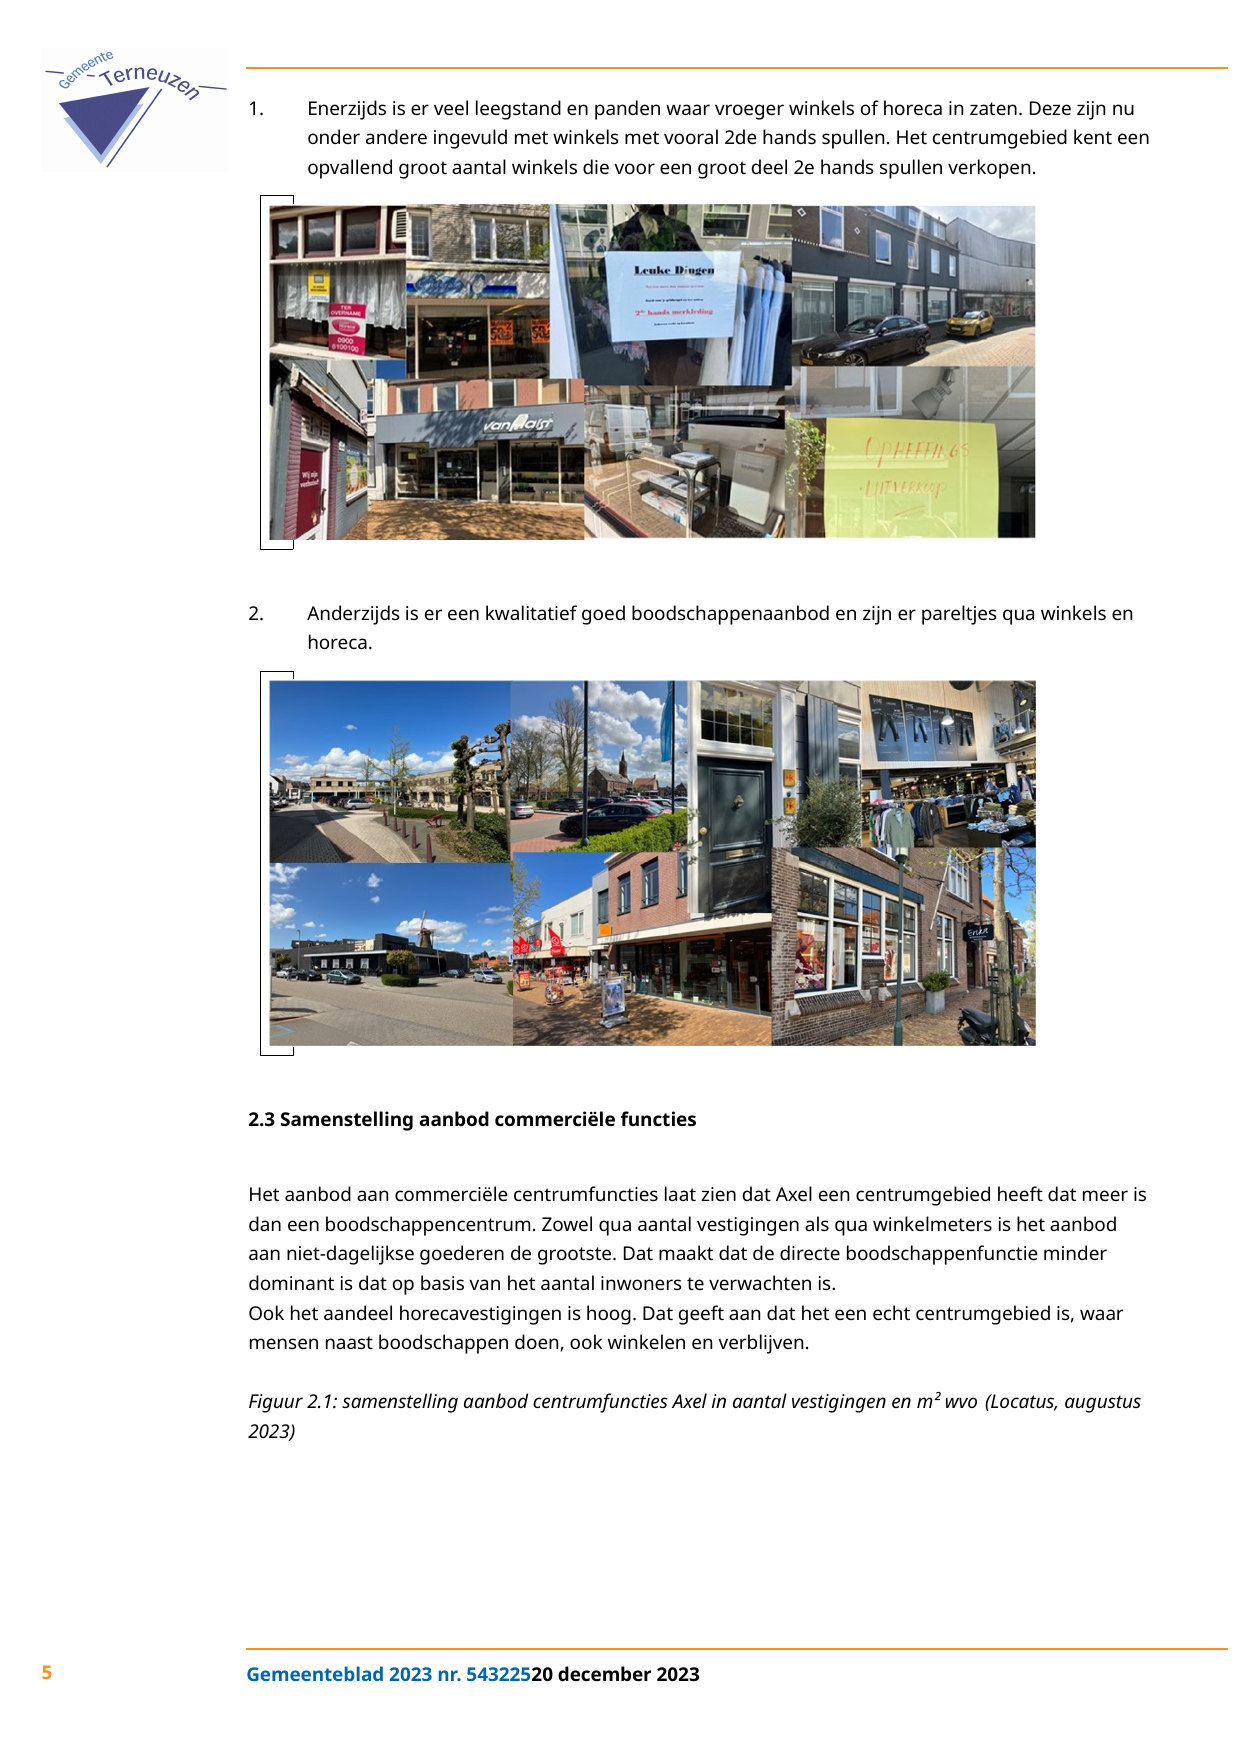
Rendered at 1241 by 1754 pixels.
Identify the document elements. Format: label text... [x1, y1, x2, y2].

text Figuur 2.1: samenstelling aanbod centrumfuncties Axel in aantal vestigingen en m² wvo (Locatus, augustus 2023) [248, 1388, 1152, 1444]
text Ook het aandeel horecavestigingen is hoog. Dat geeft aan dat het een echt centrumgebied is, waar mensen naast boodschappen doen, ook winkelen en verblijven. [248, 1300, 1152, 1355]
list Anderzijds is er een kwalitatief goed boodschappenaanbod en zijn er pareltjes qua winkels en horeca. [248, 600, 1152, 655]
text Het aanbod aan commerciële centrumfuncties laat zien dat Axel een centrumgebied heeft dat meer is dan een boodschappencentrum. Zowel qua aantal vestigingen als qua winkelmeters is het aanbod aan niet-dagelijkse goederen de grootste. Dat maakt dat de directe boodschappenfunctie minder dominant is dat op basis van het aantal inwoners te verwachten is. [248, 1181, 1152, 1296]
picture [268, 204, 1037, 540]
picture [268, 679, 1037, 1047]
picture [41, 47, 231, 172]
list Enerzijds is er veel leegstand en panden waar vroeger winkels of horeca in zaten. Deze zijn nu onder andere ingevuld met winkels met vooral 2de hands spullen. Het centrumgebied kent een opvallend groot aantal winkels die voor een groot deel 2e hands spullen verkopen. [248, 95, 1152, 180]
text 2.3 Samenstelling aanbod commerciële functies [248, 1106, 1152, 1132]
